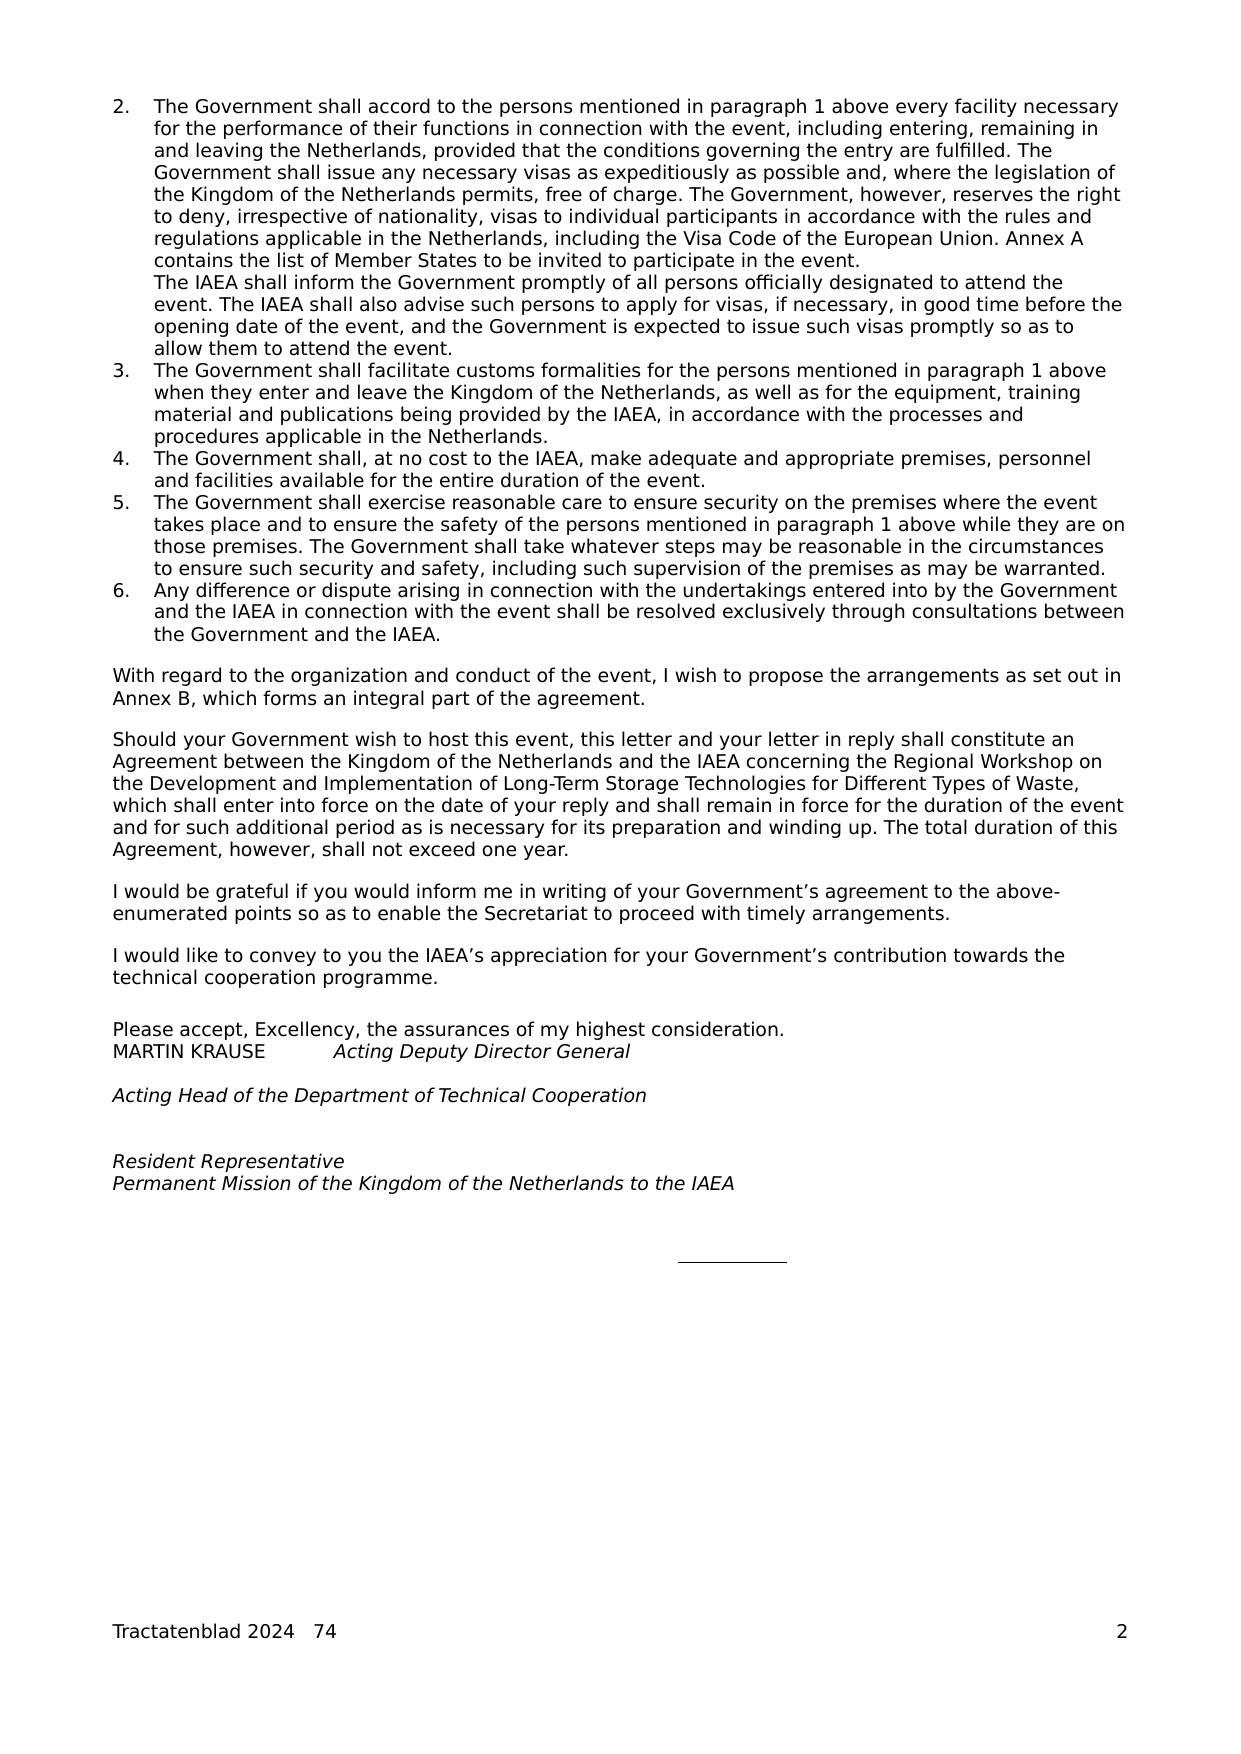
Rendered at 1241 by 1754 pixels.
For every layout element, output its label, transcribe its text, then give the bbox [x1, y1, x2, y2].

text Permanent Mission of the Kingdom of the Netherlands to the IAEA [112, 1173, 1128, 1195]
text Should your Government wish to host this event, this letter and your letter in reply shall constitute an Agreement between the Kingdom of the Netherlands and the IAEA concerning the Regional Workshop on the Development and Implementation of Long-Term Storage Technologies for Different Types of Waste, which shall enter into force on the date of your reply and shall remain in force for the duration of the event and for such additional period as is necessary for its preparation and winding up. The total duration of this Agreement, however, shall not exceed one year. [112, 729, 1128, 861]
text MARTIN KRAUSE Acting Deputy Director General Acting Head of the Department of Technical Cooperation [112, 1041, 1128, 1151]
text With regard to the organization and conduct of the event, I wish to propose the arrangements as set out in Annex B, which forms an integral part of the agreement. [112, 665, 1128, 709]
text Resident Representative [112, 1151, 1128, 1173]
text I would like to convey to you the IAEA’s appreciation for your Government’s contribution towards the technical cooperation programme. [112, 945, 1128, 989]
text 2. The Government shall accord to the persons mentioned in paragraph 1 above every facility necessary for the performance of their functions in connection with the event, including entering, remaining in and leaving the Netherlands, provided that the conditions governing the entry are fulfilled. The Government shall issue any necessary visas as expeditiously as possible and, where the legislation of the Kingdom of the Netherlands permits, free of charge. The Government, however, reserves the right to deny, irrespective of nationality, visas to individual participants in accordance with the rules and regulations applicable in the Netherlands, including the Visa Code of the European Union. Annex A contains the list of Member States to be invited to participate in the event. [112, 96, 1128, 272]
text 3. The Government shall facilitate customs formalities for the persons mentioned in paragraph 1 above when they enter and leave the Kingdom of the Netherlands, as well as for the equipment, training material and publications being provided by the IAEA, in accordance with the processes and procedures applicable in the Netherlands. [112, 360, 1128, 448]
text Please accept, Excellency, the assurances of my highest consideration. [112, 1019, 1128, 1041]
text I would be grateful if you would inform me in writing of your Government’s agreement to the above-enumerated points so as to enable the Secretariat to proceed with timely arrangements. [112, 881, 1128, 925]
text The IAEA shall inform the Government promptly of all persons officially designated to attend the event. The IAEA shall also advise such persons to apply for visas, if necessary, in good time before the opening date of the event, and the Government is expected to issue such visas promptly so as to allow them to attend the event. [153, 272, 1128, 360]
text 4. The Government shall, at no cost to the IAEA, make adequate and appropriate premises, personnel and facilities available for the entire duration of the event. [112, 448, 1128, 492]
text 5. The Government shall exercise reasonable care to ensure security on the premises where the event takes place and to ensure the safety of the persons mentioned in paragraph 1 above while they are on those premises. The Government shall take whatever steps may be reasonable in the circumstances to ensure such security and safety, including such supervision of the premises as may be warranted. [112, 492, 1128, 579]
text 6. Any difference or dispute arising in connection with the undertakings entered into by the Government and the IAEA in connection with the event shall be resolved exclusively through consultations between the Government and the IAEA. [112, 579, 1128, 645]
